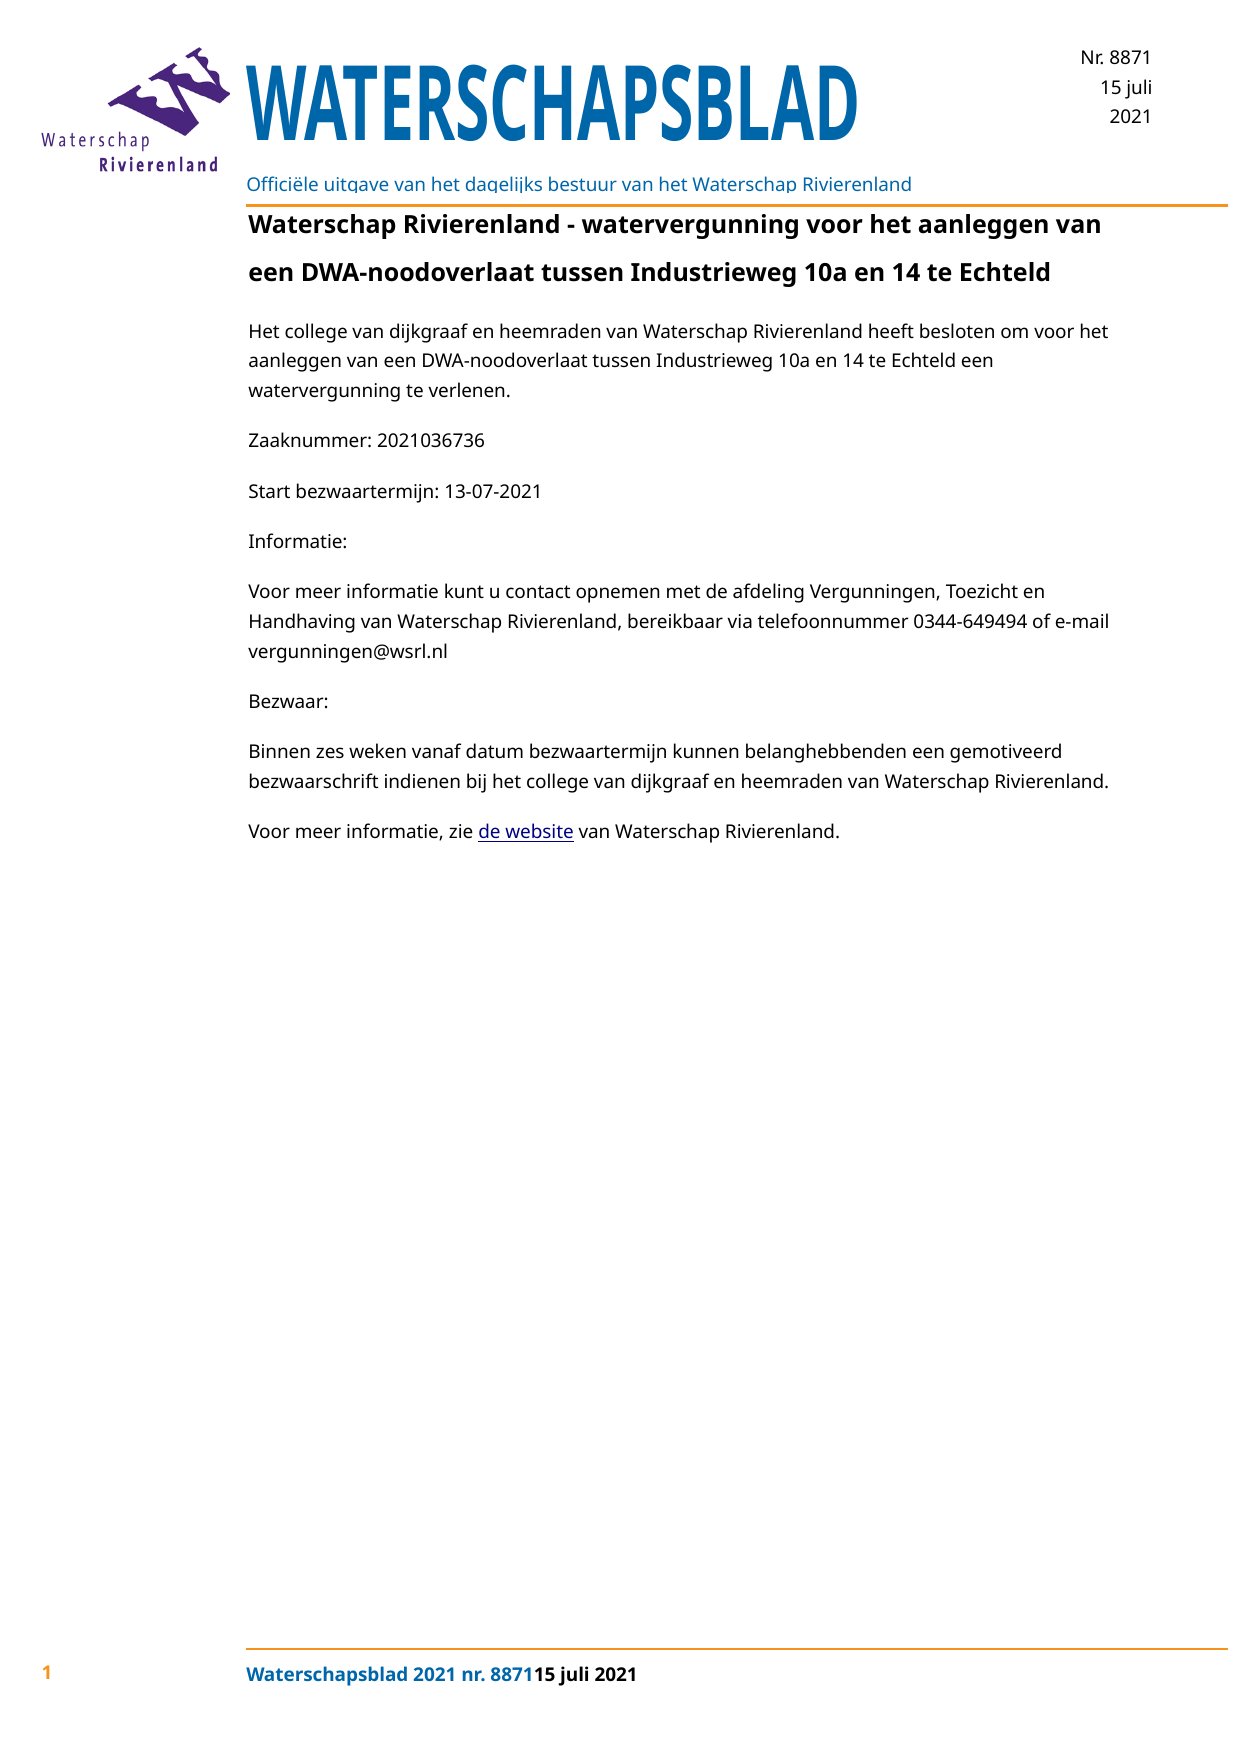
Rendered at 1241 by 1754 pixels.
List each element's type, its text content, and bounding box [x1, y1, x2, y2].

text Voor meer informatie kunt u contact opnemen met de afdeling Vergunningen, Toezicht en Handhaving van Waterschap Rivierenland, bereikbaar via telefoonnummer 0344-649494 of e-mail vergunningen@wsrl.nl [248, 579, 1152, 664]
text Voor meer informatie, zie de website van Waterschap Rivierenland. [248, 819, 1152, 844]
picture [41, 47, 231, 172]
text Het college van dijkgraaf en heemraden van Waterschap Rivierenland heeft besloten om voor het aanleggen van een DWA-noodoverlaat tussen Industrieweg 10a en 14 te Echteld een watervergunning te verlenen. [248, 318, 1152, 403]
text Waterschap Rivierenland - watervergunning voor het aanleggen van een DWA-noodoverlaat tussen Industrieweg 10a en 14 te Echteld [248, 207, 1152, 288]
text Bezwaar: [248, 688, 1152, 714]
text Binnen zes weken vanaf datum bezwaartermijn kunnen belanghebbenden een gemotiveerd bezwaarschrift indienen bij het college van dijkgraaf en heemraden van Waterschap Rivierenland. [248, 739, 1152, 794]
text Zaaknummer: 2021036736 [248, 427, 1152, 453]
text Informatie: [248, 528, 1152, 554]
text Start bezwaartermijn: 13-07-2021 [248, 478, 1152, 504]
